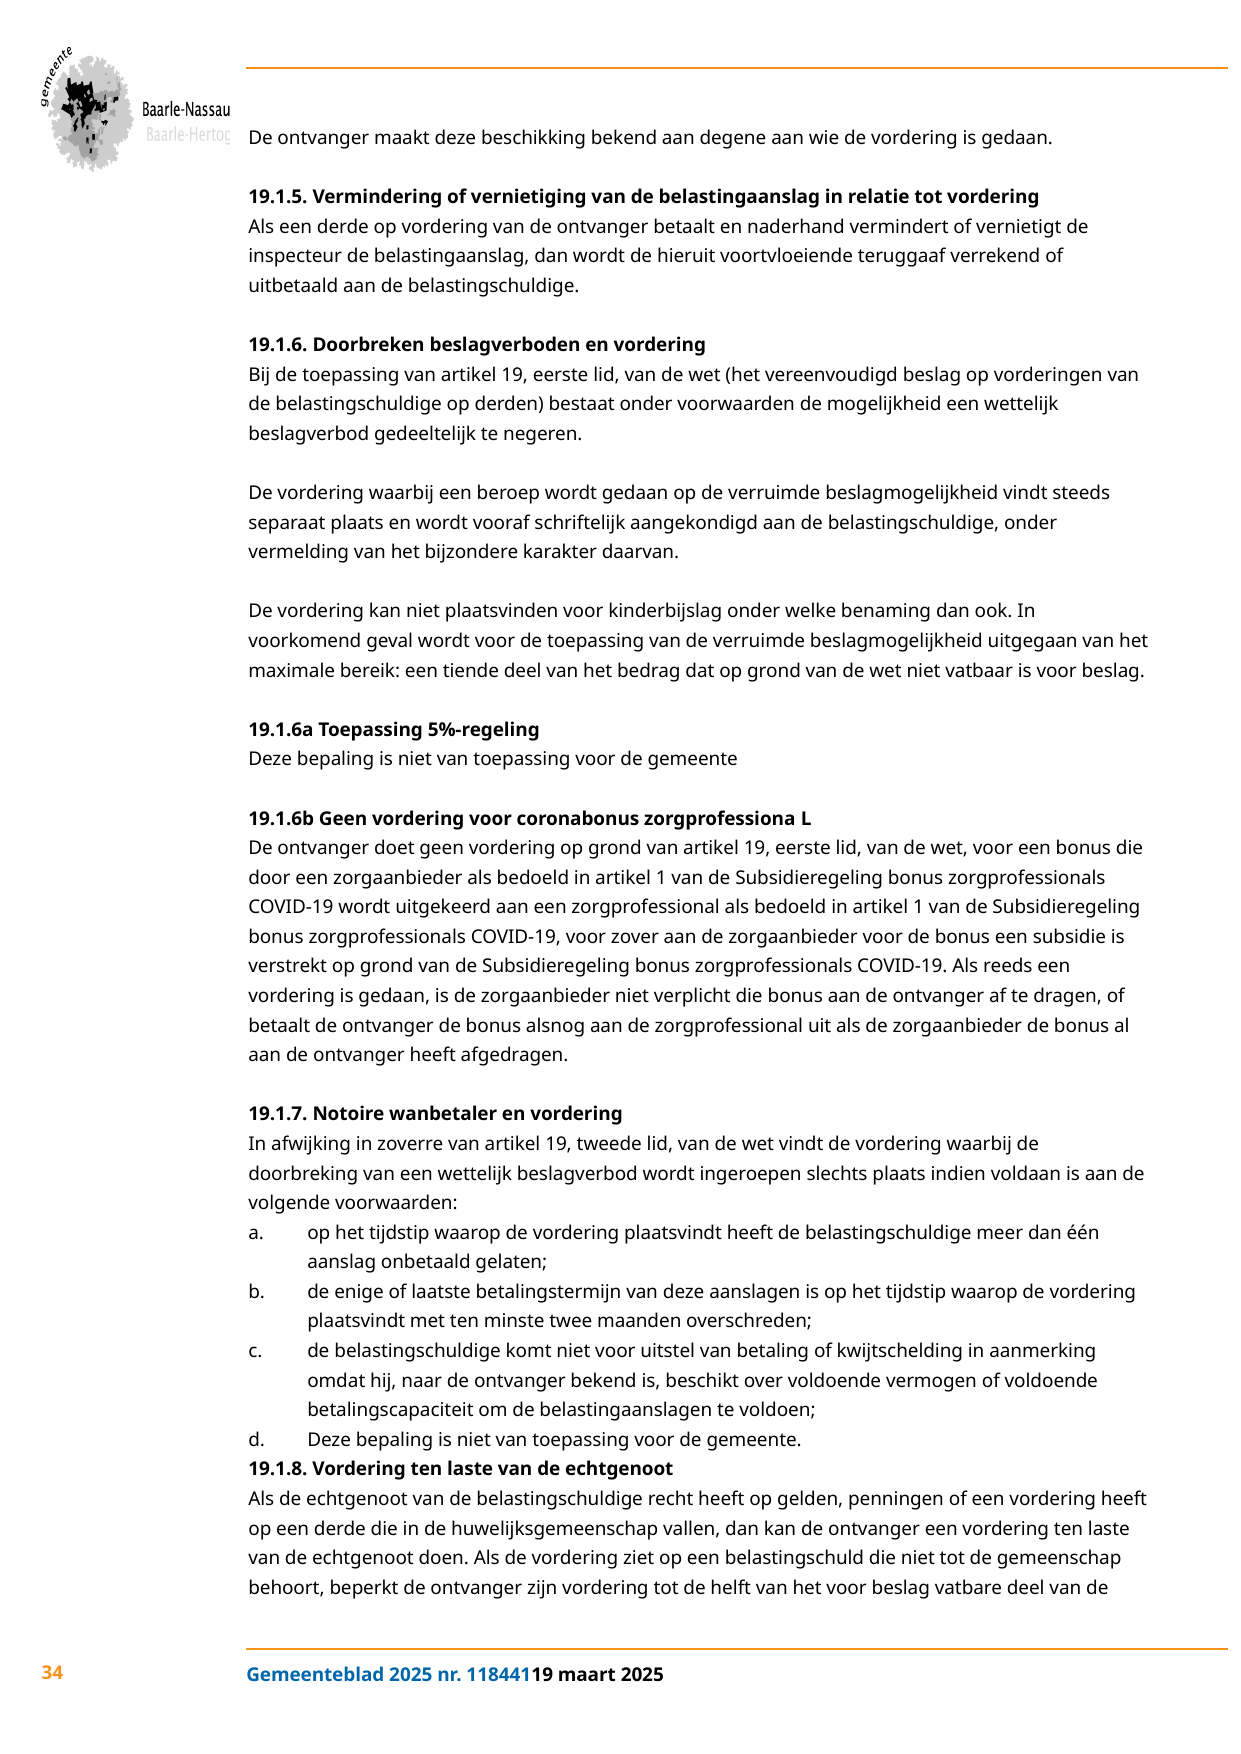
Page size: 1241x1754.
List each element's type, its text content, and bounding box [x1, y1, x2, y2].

text Bij de toepassing van artikel 19, eerste lid, van de wet (het vereenvoudigd beslag op vorderingen van de belastingschuldige op derden) bestaat onder voorwaarden de mogelijkheid een wettelijk beslagverbod gedeeltelijk te negeren. [248, 361, 1152, 446]
list de enige of laatste betalingstermijn van deze aanslagen is op het tijdstip waarop de vordering plaatsvindt met ten minste twee maanden overschreden; [248, 1278, 1152, 1333]
text Als de echtgenoot van de belastingschuldige recht heeft op gelden, penningen of een vordering heeft op een derde die in de huwelijksgemeenschap vallen, dan kan de ontvanger een vordering ten laste van de echtgenoot doen. Als de vordering ziet op een belastingschuld die niet tot de gemeenschap behoort, beperkt de ontvanger zijn vordering tot de helft van het voor beslag vatbare deel van de [248, 1485, 1152, 1600]
text De vordering kan niet plaatsvinden voor kinderbijslag onder welke benaming dan ook. In voorkomend geval wordt voor de toepassing van de verruimde beslagmogelijkheid uitgegaan van het maximale bereik: een tiende deel van het bedrag dat op grond van de wet niet vatbaar is voor beslag. [248, 598, 1152, 683]
text 19.1.6a Toepassing 5%-regeling [248, 716, 1152, 742]
text De ontvanger maakt deze beschikking bekend aan degene aan wie de vordering is gedaan. [248, 124, 1152, 150]
text 19.1.8. Vordering ten laste van de echtgenoot [248, 1456, 1152, 1481]
text 19.1.6. Doorbreken beslagverboden en vordering [248, 331, 1152, 357]
list op het tijdstip waarop de vordering plaatsvindt heeft de belastingschuldige meer dan één aanslag onbetaald gelaten; [248, 1219, 1152, 1274]
text 19.1.6b Geen vordering voor coronabonus zorgprofessiona L [248, 805, 1152, 831]
list Deze bepaling is niet van toepassing voor de gemeente. [248, 1426, 1152, 1452]
picture [41, 47, 231, 172]
text 19.1.7. Notoire wanbetaler en vordering [248, 1101, 1152, 1126]
text 19.1.5. Vermindering of vernietiging van de belastingaanslag in relatie tot vordering [248, 183, 1152, 209]
text Als een derde op vordering van de ontvanger betaalt en naderhand vermindert of vernietigt de inspecteur de belastingaanslag, dan wordt de hieruit voortvloeiende teruggaaf verrekend of uitbetaald aan de belastingschuldige. [248, 213, 1152, 298]
text De ontvanger doet geen vordering op grond van artikel 19, eerste lid, van de wet, voor een bonus die door een zorgaanbieder als bedoeld in artikel 1 van de Subsidieregeling bonus zorgprofessionals COVID-19 wordt uitgekeerd aan een zorgprofessional als bedoeld in artikel 1 van de Subsidieregeling bonus zorgprofessionals COVID-19, voor zover aan de zorgaanbieder voor de bonus een subsidie is verstrekt op grond van de Subsidieregeling bonus zorgprofessionals COVID-19. Als reeds een vordering is gedaan, is de zorgaanbieder niet verplicht die bonus aan de ontvanger af te dragen, of betaalt de ontvanger de bonus alsnog aan de zorgprofessional uit als de zorgaanbieder de bonus al aan de ontvanger heeft afgedragen. [248, 834, 1152, 1067]
text De vordering waarbij een beroep wordt gedaan op de verruimde beslagmogelijkheid vindt steeds separaat plaats en wordt vooraf schriftelijk aangekondigd aan de belastingschuldige, onder vermelding van het bijzondere karakter daarvan. [248, 479, 1152, 564]
text Deze bepaling is niet van toepassing voor de gemeente [248, 746, 1152, 771]
list de belastingschuldige komt niet voor uitstel van betaling of kwijtschelding in aanmerking omdat hij, naar de ontvanger bekend is, beschikt over voldoende vermogen of voldoende betalingscapaciteit om de belastingaanslagen te voldoen; [248, 1337, 1152, 1422]
text In afwijking in zoverre van artikel 19, tweede lid, van de wet vindt de vordering waarbij de doorbreking van een wettelijk beslagverbod wordt ingeroepen slechts plaats indien voldaan is aan de volgende voorwaarden: [248, 1130, 1152, 1215]
